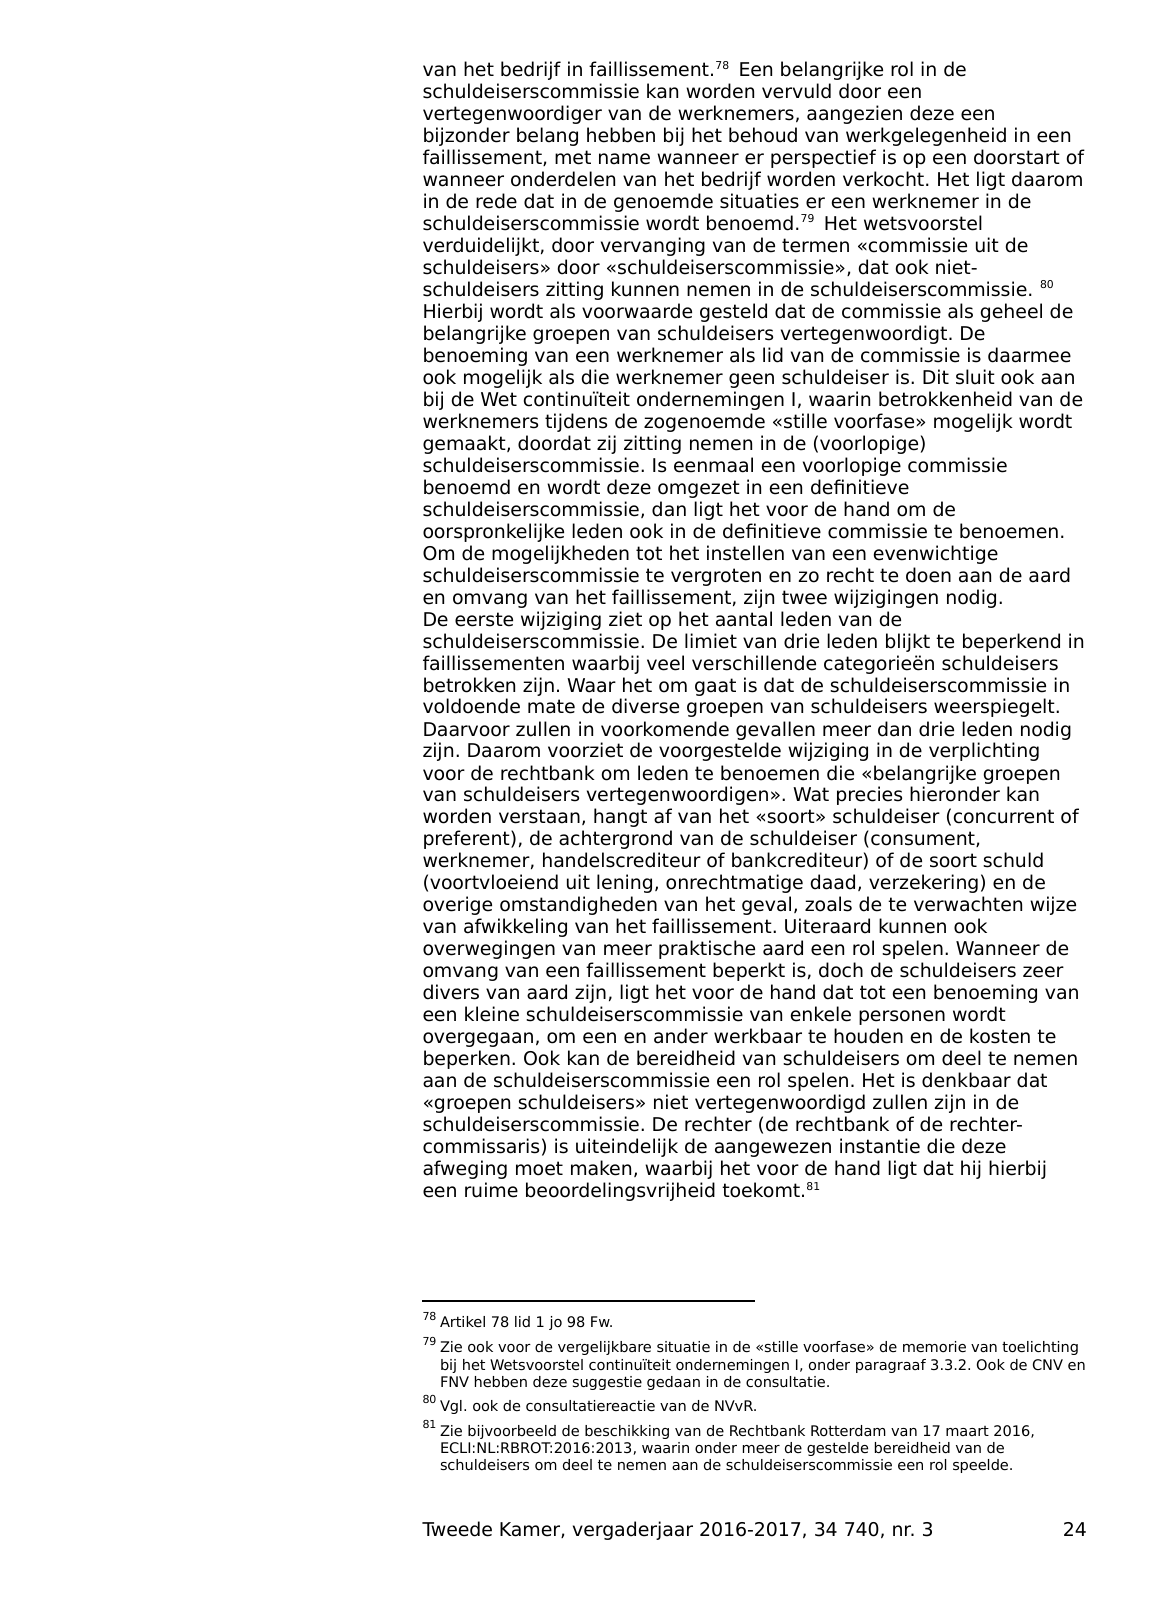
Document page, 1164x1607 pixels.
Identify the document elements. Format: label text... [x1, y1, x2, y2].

text Zie bijvoorbeeld de beschikking van de Rechtbank Rotterdam van 17 maart 2016, ECLI:NL:RBROT:2016:2013, waarin onder meer de gestelde bereidheid van de schuldeisers om deel te nemen aan de schuldeiserscommissie een rol speelde. [422, 1418, 1087, 1474]
text Om de mogelijkheden tot het instellen van een evenwichtige schuldeiserscommissie te vergroten en zo recht te doen aan de aard en omvang van het faillissement, zijn twee wijzigingen nodig. [422, 543, 1087, 608]
text van het bedrijf in faillissement. Een belangrijke rol in de schuldeiserscommissie kan worden vervuld door een vertegenwoordiger van de werknemers, aangezien deze een bijzonder belang hebben bij het behoud van werkgelegenheid in een faillissement, met name wanneer er perspectief is op een doorstart of wanneer onderdelen van het bedrijf worden verkocht. Het ligt daarom in de rede dat in de genoemde situaties er een werknemer in de schuldeiserscommissie wordt benoemd. Het wetsvoorstel verduidelijkt, door vervanging van de termen «commissie uit de schuldeisers» door «schuldeiserscommissie», dat ook niet-schuldeisers zitting kunnen nemen in de schuldeiserscommissie. Hierbij wordt als voorwaarde gesteld dat de commissie als geheel de belangrijke groepen van schuldeisers vertegenwoordigt. De benoeming van een werknemer als lid van de commissie is daarmee ook mogelijk als die werknemer geen schuldeiser is. Dit sluit ook aan bij de Wet continuïteit ondernemingen I, waarin betrokkenheid van de werknemers tijdens de zogenoemde «stille voorfase» mogelijk wordt gemaakt, doordat zij zitting nemen in de (voorlopige) schuldeiserscommissie. Is eenmaal een voorlopige commissie benoemd en wordt deze omgezet in een definitieve schuldeiserscommissie, dan ligt het voor de hand om de oorspronkelijke leden ook in de definitieve commissie te benoemen. [422, 59, 1087, 543]
text Zie ook voor de vergelijkbare situatie in de «stille voorfase» de memorie van toelichting bij het Wetsvoorstel continuïteit ondernemingen I, onder paragraaf 3.3.2. Ook de CNV en FNV hebben deze suggestie gedaan in de consultatie. [422, 1335, 1087, 1391]
text Artikel 78 lid 1 jo 98 Fw. [422, 1310, 1087, 1332]
text Vgl. ook de consultatiereactie van de NVvR. [422, 1393, 1087, 1416]
text De eerste wijziging ziet op het aantal leden van de schuldeiserscommissie. De limiet van drie leden blijkt te beperkend in faillissementen waarbij veel verschillende categorieën schuldeisers betrokken zijn. Waar het om gaat is dat de schuldeiserscommissie in voldoende mate de diverse groepen van schuldeisers weerspiegelt. Daarvoor zullen in voorkomende gevallen meer dan drie leden nodig zijn. Daarom voorziet de voorgestelde wijziging in de verplichting voor de rechtbank om leden te benoemen die «belangrijke groepen van schuldeisers vertegenwoordigen». Wat precies hieronder kan worden verstaan, hangt af van het «soort» schuldeiser (concurrent of preferent), de achtergrond van de schuldeiser (consument, werknemer, handelscrediteur of bankcrediteur) of de soort schuld (voortvloeiend uit lening, onrechtmatige daad, verzekering) en de overige omstandigheden van het geval, zoals de te verwachten wijze van afwikkeling van het faillissement. Uiteraard kunnen ook overwegingen van meer praktische aard een rol spelen. Wanneer de omvang van een faillissement beperkt is, doch de schuldeisers zeer divers van aard zijn, ligt het voor de hand dat tot een benoeming van een kleine schuldeiserscommissie van enkele personen wordt overgegaan, om een en ander werkbaar te houden en de kosten te beperken. Ook kan de bereidheid van schuldeisers om deel te nemen aan de schuldeiserscommissie een rol spelen. Het is denkbaar dat «groepen schuldeisers» niet vertegenwoordigd zullen zijn in de schuldeiserscommissie. De rechter (de rechtbank of de rechter-commissaris) is uiteindelijk de aangewezen instantie die deze afweging moet maken, waarbij het voor de hand ligt dat hij hierbij een ruime beoordelingsvrijheid toekomt. [422, 608, 1087, 1202]
